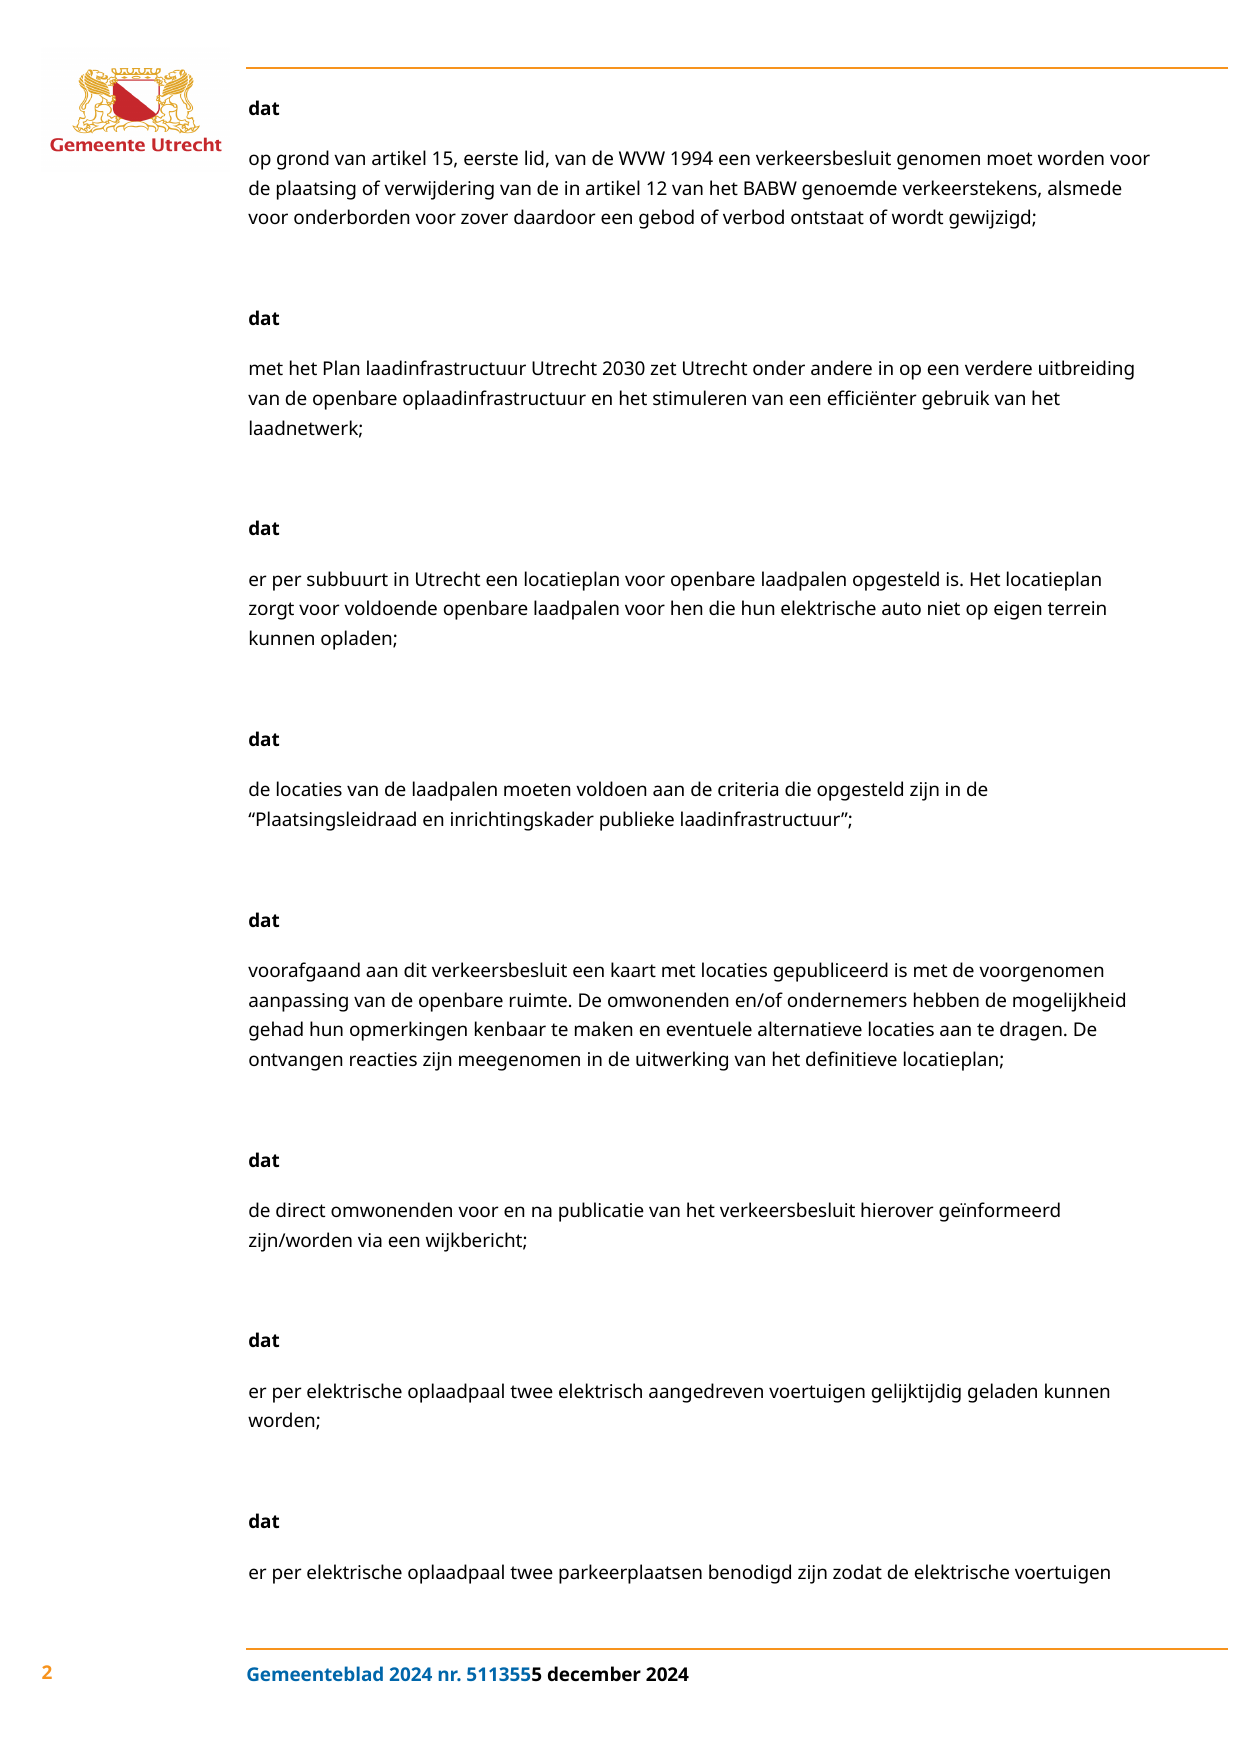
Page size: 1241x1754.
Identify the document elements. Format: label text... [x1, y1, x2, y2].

text er per elektrische oplaadpaal twee parkeerplaatsen benodigd zijn zodat de elektrische voertuigen [248, 1559, 1152, 1585]
text dat [248, 726, 1152, 752]
text er per elektrische oplaadpaal twee elektrisch aangedreven voertuigen gelijktijdig geladen kunnen worden; [248, 1378, 1152, 1433]
text op grond van artikel 15, eerste lid, van de WVW 1994 een verkeersbesluit genomen moet worden voor de plaatsing of verwijdering van de in artikel 12 van het BABW genoemde verkeerstekens, alsmede voor onderborden voor zover daardoor een gebod of verbod ontstaat of wordt gewijzigd; [248, 145, 1152, 230]
text voorafgaand aan dit verkeersbesluit een kaart met locaties gepubliceerd is met de voorgenomen aanpassing van de openbare ruimte. De omwonenden en/of ondernemers hebben de mogelijkheid gehad hun opmerkingen kenbaar te maken en eventuele alternatieve locaties aan te dragen. De ontvangen reacties zijn meegenomen in de uitwerking van het definitieve locatieplan; [248, 957, 1152, 1072]
text dat [248, 907, 1152, 933]
text dat [248, 1508, 1152, 1534]
text de direct omwonenden voor en na publicatie van het verkeersbesluit hierover geïnformeerd zijn/worden via een wijkbericht; [248, 1197, 1152, 1253]
text er per subbuurt in Utrecht een locatieplan voor openbare laadpalen opgesteld is. Het locatieplan zorgt voor voldoende openbare laadpalen voor hen die hun elektrische auto niet op eigen terrein kunnen opladen; [248, 566, 1152, 651]
text met het Plan laadinfrastructuur Utrecht 2030 zet Utrecht onder andere in op een verdere uitbreiding van de openbare oplaadinfrastructuur en het stimuleren van een efficiënter gebruik van het laadnetwerk; [248, 356, 1152, 441]
text dat [248, 95, 1152, 121]
text dat [248, 516, 1152, 541]
picture [41, 47, 231, 172]
text de locaties van de laadpalen moeten voldoen aan de criteria die opgesteld zijn in de “Plaatsingsleidraad en inrichtingskader publieke laadinfrastructuur”; [248, 776, 1152, 832]
text dat [248, 1147, 1152, 1173]
text dat [248, 1328, 1152, 1353]
text dat [248, 305, 1152, 331]
